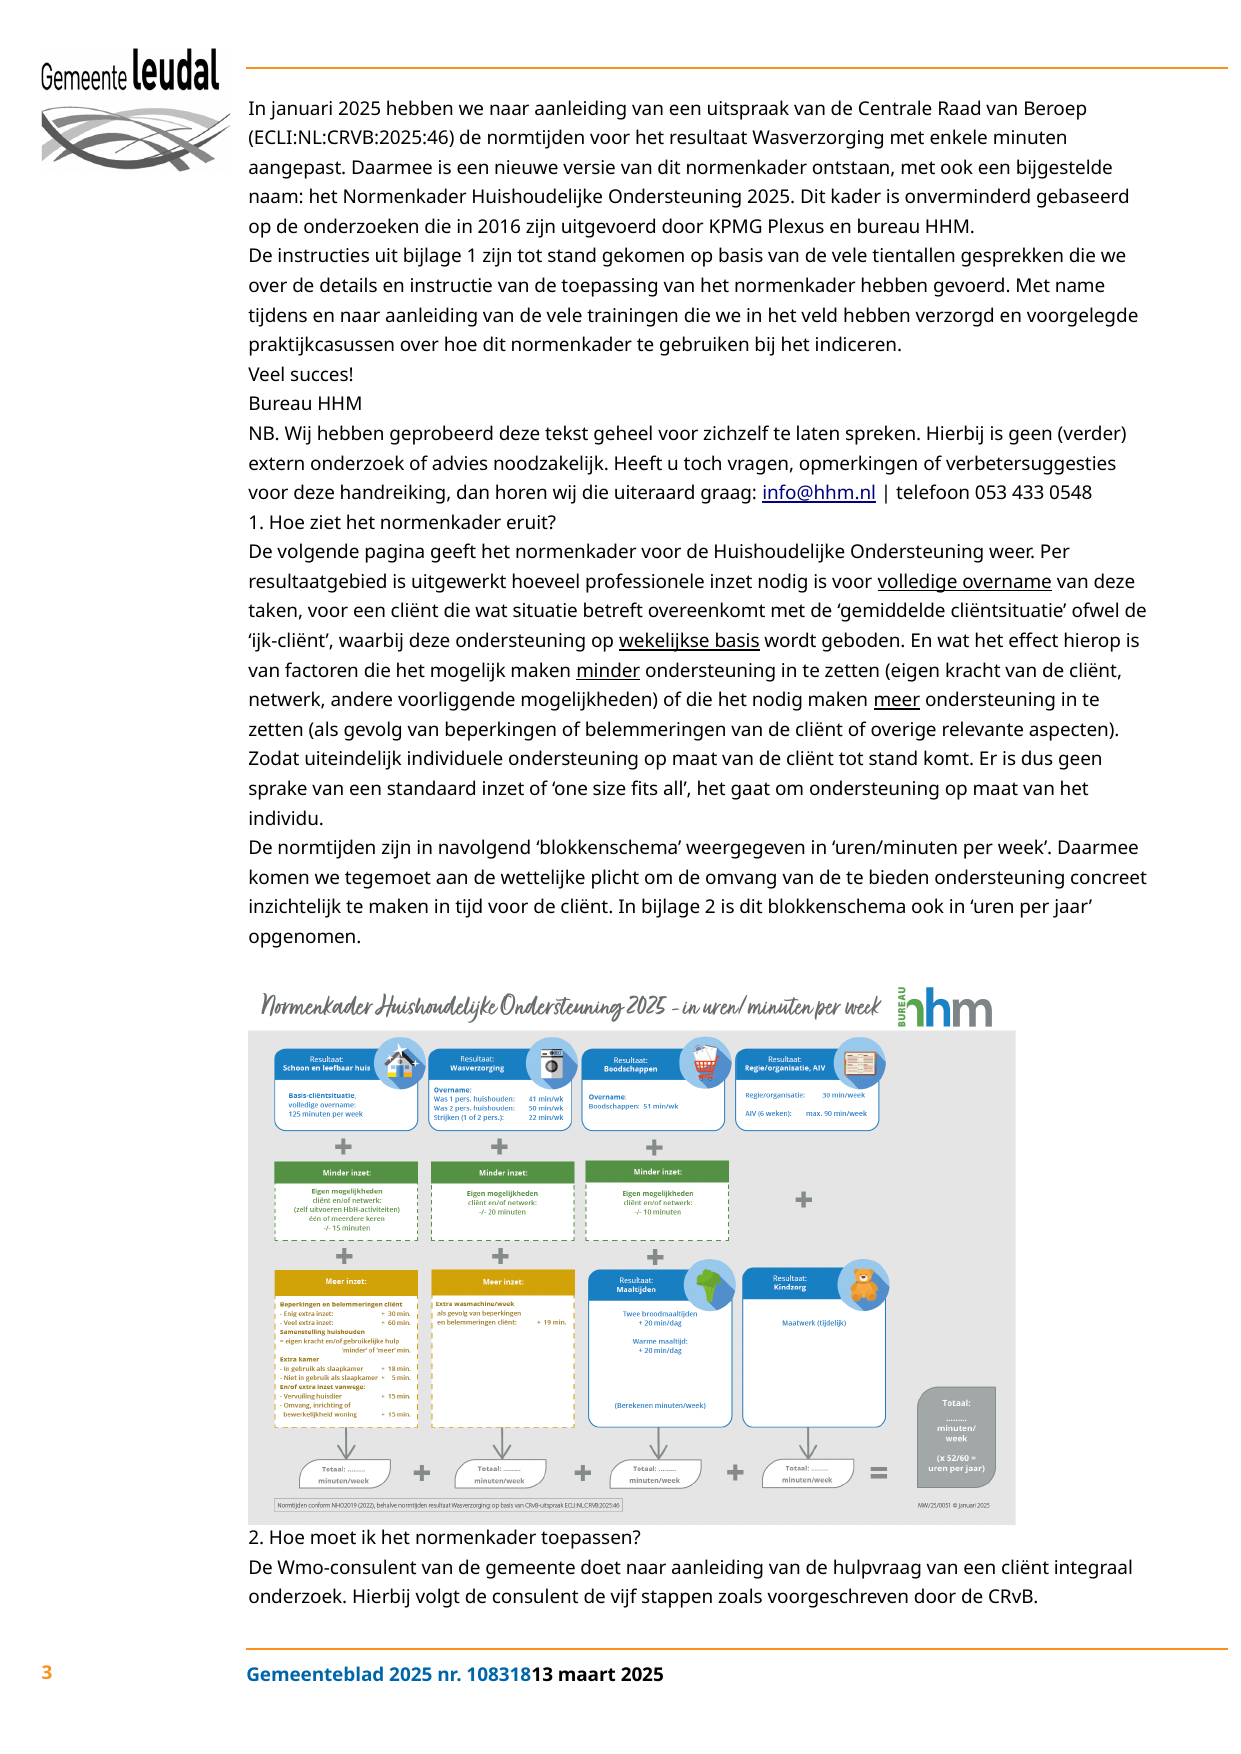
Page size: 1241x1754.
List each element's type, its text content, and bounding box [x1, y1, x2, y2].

text De normtijden zijn in navolgend ‘blokkenschema’ weergegeven in ‘uren/minuten per week’. Daarmee komen we tegemoet aan de wettelijke plicht om de omvang van de te bieden ondersteuning concreet inzichtelijk te maken in tijd voor de cliënt. In bijlage 2 is dit blokkenschema ook in ‘uren per jaar’ opgenomen. [248, 834, 1152, 949]
text NB. Wij hebben geprobeerd deze tekst geheel voor zichzelf te laten spreken. Hierbij is geen (verder) extern onderzoek of advies noodzakelijk. Heeft u toch vragen, opmerkingen of verbetersuggesties voor deze handreiking, dan horen wij die uiteraard graag: info@hhm.nl | telefoon 053 433 0548 [248, 420, 1152, 505]
text 1. Hoe ziet het normenkader eruit? [248, 509, 1152, 535]
text De Wmo-consulent van de gemeente doet naar aanleiding van de hulpvraag van een cliënt integraal onderzoek. Hierbij volgt de consulent de vijf stappen zoals voorgeschreven door de CRvB. [248, 1554, 1152, 1609]
picture [41, 47, 231, 172]
text 2. Hoe moet ik het normenkader toepassen? [248, 1524, 1152, 1550]
text Veel succes! [248, 361, 1152, 387]
picture [248, 982, 1016, 1525]
text In januari 2025 hebben we naar aanleiding van een uitspraak van de Centrale Raad van Beroep (ECLI:NL:CRVB:2025:46) de normtijden voor het resultaat Wasverzorging met enkele minuten aangepast. Daarmee is een nieuwe versie van dit normenkader ontstaan, met ook een bijgestelde naam: het Normenkader Huishoudelijke Ondersteuning 2025. Dit kader is onverminderd gebaseerd op de onderzoeken die in 2016 zijn uitgevoerd door KPMG Plexus en bureau HHM. [248, 95, 1152, 239]
text Bureau HHM [248, 391, 1152, 416]
text De instructies uit bijlage 1 zijn tot stand gekomen op basis van de vele tientallen gesprekken die we over de details en instructie van de toepassing van het normenkader hebben gevoerd. Met name tijdens en naar aanleiding van de vele trainingen die we in het veld hebben verzorgd en voorgelegde praktijkcasussen over hoe dit normenkader te gebruiken bij het indiceren. [248, 243, 1152, 357]
text De volgende pagina geeft het normenkader voor de Huishoudelijke Ondersteuning weer. Per resultaatgebied is uitgewerkt hoeveel professionele inzet nodig is voor volledige overname van deze taken, voor een cliënt die wat situatie betreft overeenkomt met de ‘gemiddelde cliëntsituatie’ ofwel de ‘ijk-cliënt’, waarbij deze ondersteuning op wekelijkse basis wordt geboden. En wat het effect hierop is van factoren die het mogelijk maken minder ondersteuning in te zetten (eigen kracht van de cliënt, netwerk, andere voorliggende mogelijkheden) of die het nodig maken meer ondersteuning in te zetten (als gevolg van beperkingen of belemmeringen van de cliënt of overige relevante aspecten). Zodat uiteindelijk individuele ondersteuning op maat van de cliënt tot stand komt. Er is dus geen sprake van een standaard inzet of ‘one size fits all’, het gaat om ondersteuning op maat van het individu. [248, 538, 1152, 831]
